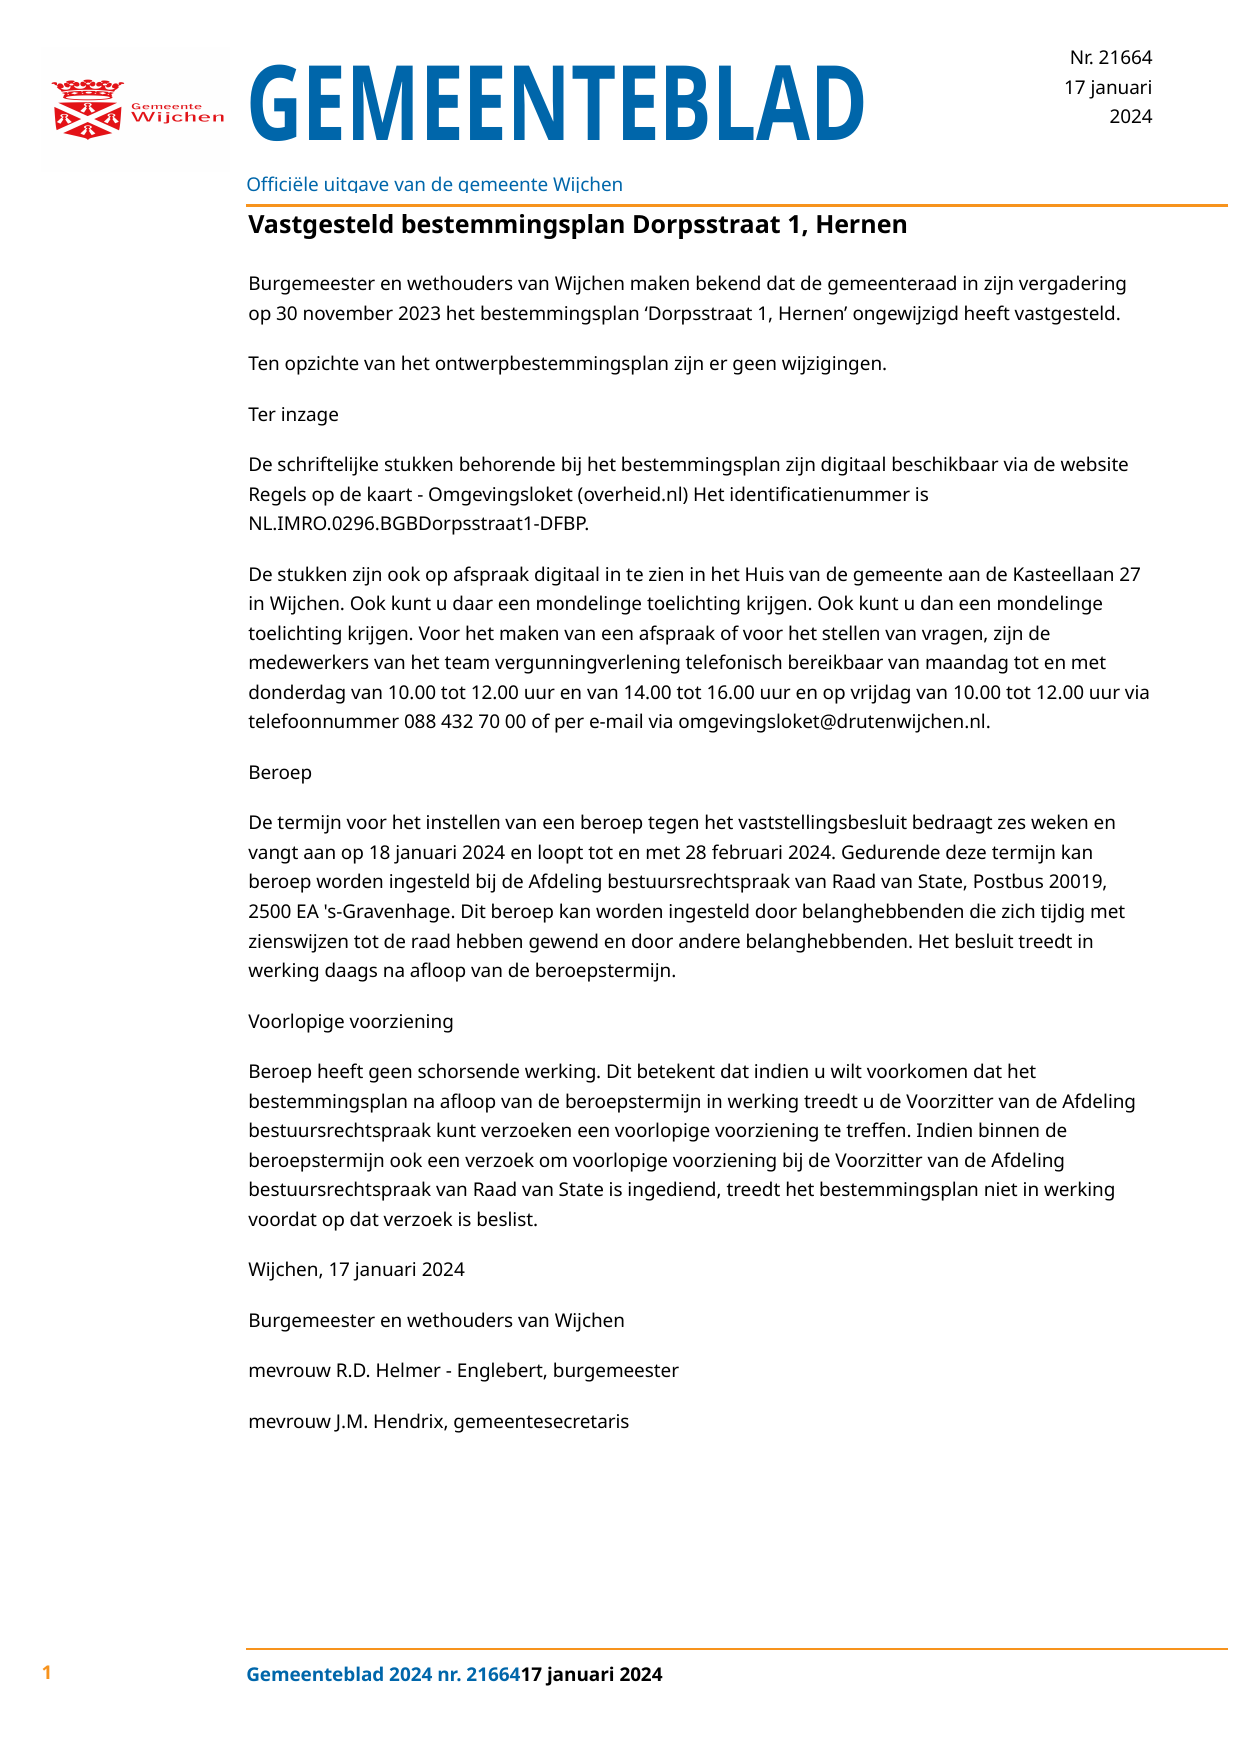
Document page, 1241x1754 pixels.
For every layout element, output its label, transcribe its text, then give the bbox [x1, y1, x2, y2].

picture [41, 47, 231, 172]
text mevrouw J.M. Hendrix, gemeentesecretaris [248, 1408, 1152, 1433]
text Ten opzichte van het ontwerpbestemmingsplan zijn er geen wijzigingen. [248, 350, 1152, 376]
text De stukken zijn ook op afspraak digitaal in te zien in het Huis van de gemeente aan de Kasteellaan 27 in Wijchen. Ook kunt u daar een mondelinge toelichting krijgen. Ook kunt u dan een mondelinge toelichting krijgen. Voor het maken van een afspraak of voor het stellen van vragen, zijn de medewerkers van het team vergunningverlening telefonisch bereikbaar van maandag tot en met donderdag van 10.00 tot 12.00 uur en van 14.00 tot 16.00 uur en op vrijdag van 10.00 tot 12.00 uur via telefoonnummer 088 432 70 00 of per e-mail via omgevingsloket@drutenwijchen.nl. [248, 561, 1152, 734]
text De schriftelijke stukken behorende bij het bestemmingsplan zijn digitaal beschikbaar via de website Regels op de kaart - Omgevingsloket (overheid.nl) Het identificatienummer is NL.IMRO.0296.BGBDorpsstraat1-DFBP. [248, 451, 1152, 536]
text Burgemeester en wethouders van Wijchen maken bekend dat de gemeenteraad in zijn vergadering op 30 november 2023 het bestemmingsplan ‘Dorpsstraat 1, Hernen’ ongewijzigd heeft vastgesteld. [248, 270, 1152, 326]
text mevrouw R.D. Helmer - Englebert, burgemeester [248, 1357, 1152, 1383]
text De termijn voor het instellen van een beroep tegen het vaststellingsbesluit bedraagt zes weken en vangt aan op 18 januari 2024 en loopt tot en met 28 februari 2024. Gedurende deze termijn kan beroep worden ingesteld bij de Afdeling bestuursrechtspraak van Raad van State, Postbus 20019, 2500 EA 's-Gravenhage. Dit beroep kan worden ingesteld door belanghebbenden die zich tijdig met zienswijzen tot de raad hebben gewend en door andere belanghebbenden. Het besluit treedt in werking daags na afloop van de beroepstermijn. [248, 809, 1152, 983]
text Beroep heeft geen schorsende werking. Dit betekent dat indien u wilt voorkomen dat het bestemmingsplan na afloop van de beroepstermijn in werking treedt u de Voorzitter van de Afdeling bestuursrechtspraak kunt verzoeken een voorlopige voorziening te treffen. Indien binnen de beroepstermijn ook een verzoek om voorlopige voorziening bij de Voorzitter van de Afdeling bestuursrechtspraak van Raad van State is ingediend, treedt het bestemmingsplan niet in werking voordat op dat verzoek is beslist. [248, 1058, 1152, 1232]
text Beroep [248, 759, 1152, 785]
text Wijchen, 17 januari 2024 [248, 1257, 1152, 1282]
text Vastgesteld bestemmingsplan Dorpsstraat 1, Hernen [248, 207, 1152, 241]
text Voorlopige voorziening [248, 1008, 1152, 1033]
text Ter inzage [248, 401, 1152, 426]
text Burgemeester en wethouders van Wijchen [248, 1307, 1152, 1333]
